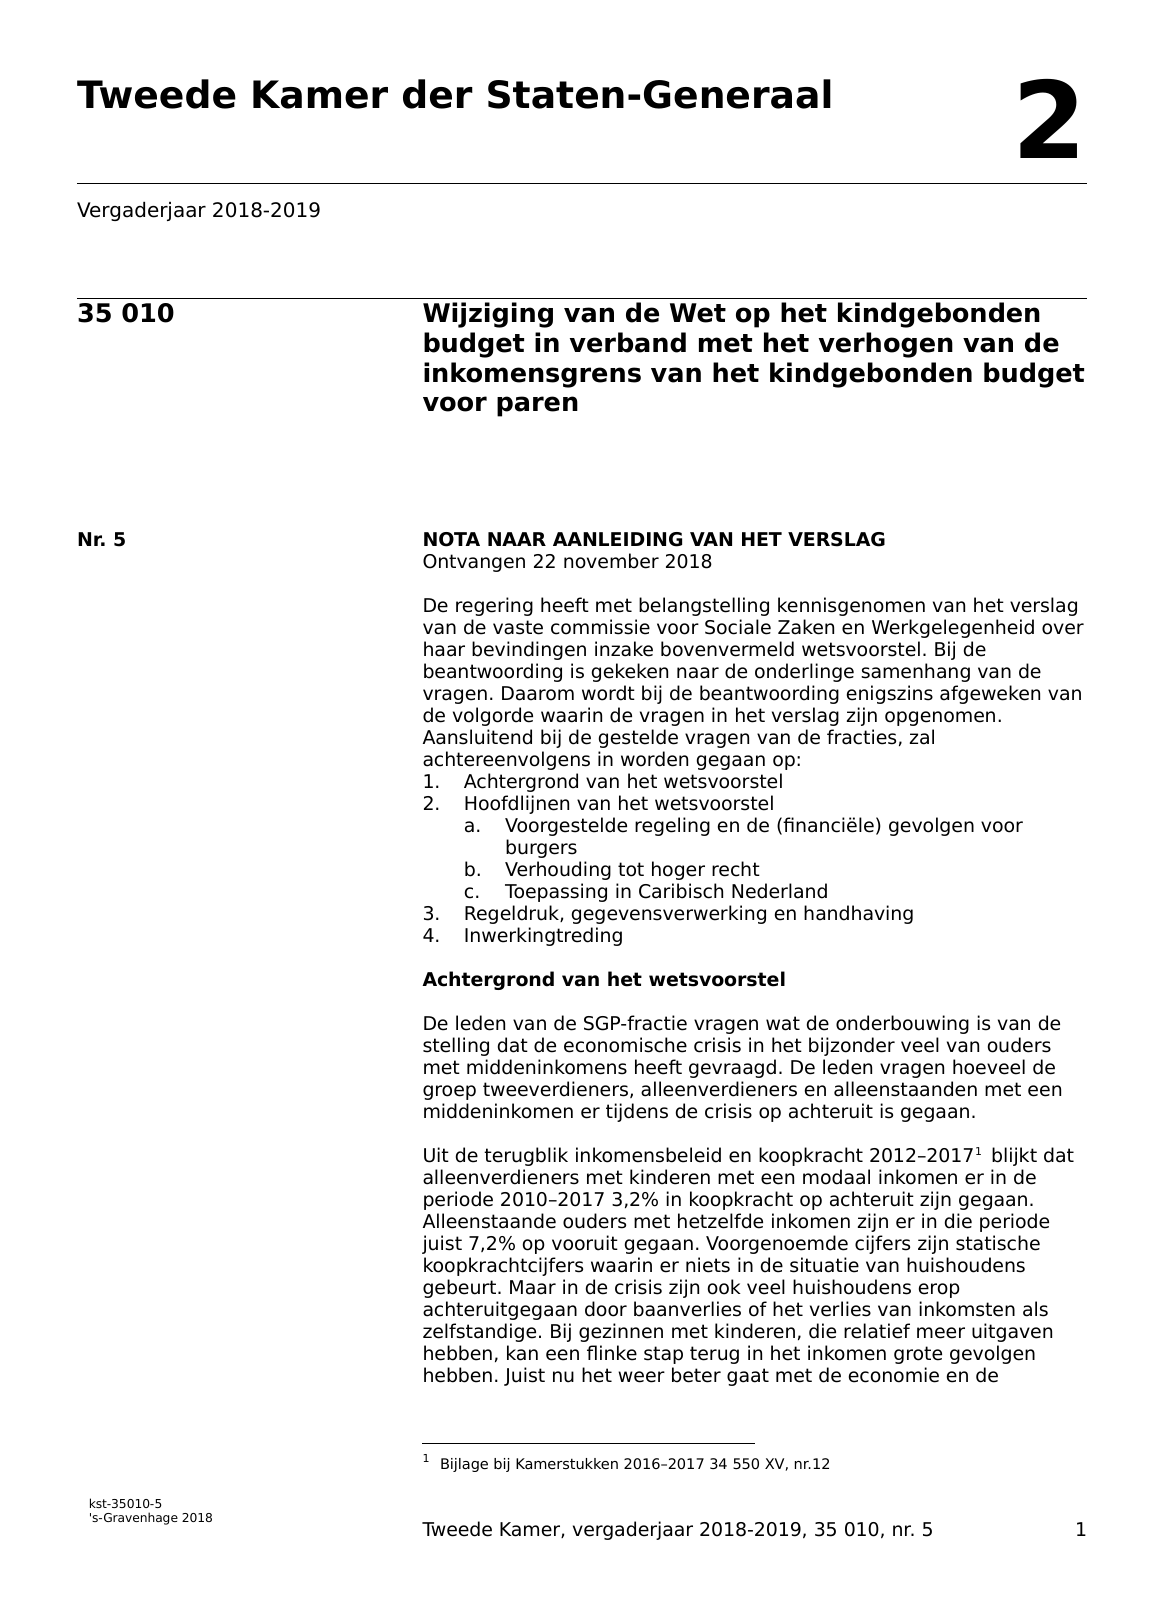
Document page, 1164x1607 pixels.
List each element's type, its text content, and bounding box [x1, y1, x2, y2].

subtitle 35 010 Wijziging van de Wet op het kindgebonden budget in verband met het verhogen van de inkomensgrens van het kindgebonden budget voor paren [77, 299, 1087, 418]
text a. Voorgestelde regeling en de (financiële) gevolgen voor burgers [464, 815, 1087, 859]
subtitle Nr. 5 NOTA NAAR AANLEIDING VAN HET VERSLAG [77, 529, 1087, 551]
text 2. Hoofdlijnen van het wetsvoorstel [422, 793, 1087, 815]
text kst-35010-5 [88, 1497, 323, 1511]
table_header 2 [886, 59, 1087, 183]
text 's-Gravenhage 2018 [88, 1511, 323, 1525]
text b. Verhouding tot hoger recht [464, 859, 1087, 881]
text De leden van de SGP-fractie vragen wat de onderbouwing is van de stelling dat de economische crisis in het bijzonder veel van ouders met middeninkomens heeft gevraagd. De leden vragen hoeveel de groep tweeverdieners, alleenverdieners en alleenstaanden met een middeninkomen er tijdens de crisis op achteruit is gegaan. [422, 1013, 1087, 1123]
text Bijlage bij Kamerstukken 2016–2017 34 550 XV, nr.12 [422, 1452, 1087, 1474]
text Uit de terugblik inkomensbeleid en koopkracht 2012–2017 blijkt dat alleenverdieners met kinderen met een modaal inkomen er in de periode 2010–2017 3,2% in koopkracht op achteruit zijn gegaan. Alleenstaande ouders met hetzelfde inkomen zijn er in die periode juist 7,2% op vooruit gegaan. Voorgenoemde cijfers zijn statische koopkrachtcijfers waarin er niets in de situatie van huishoudens gebeurt. Maar in de crisis zijn ook veel huishoudens erop achteruitgegaan door baanverlies of het verlies van inkomsten als zelfstandige. Bij gezinnen met kinderen, die relatief meer uitgaven hebben, kan een flinke stap terug in het inkomen grote gevolgen hebben. Juist nu het weer beter gaat met de economie en de [422, 1145, 1087, 1387]
text De regering heeft met belangstelling kennisgenomen van het verslag van de vaste commissie voor Sociale Zaken en Werkgelegenheid over haar bevindingen inzake bovenvermeld wetsvoorstel. Bij de beantwoording is gekeken naar de onderlinge samenhang van de vragen. Daarom wordt bij de beantwoording enigszins afgeweken van de volgorde waarin de vragen in het verslag zijn opgenomen. Aansluitend bij de gestelde vragen van de fracties, zal achtereenvolgens in worden gegaan op: [422, 595, 1087, 771]
table_header Tweede Kamer der Staten-Generaal [77, 59, 886, 183]
text Ontvangen 22 november 2018 [422, 551, 1087, 573]
text 1. Achtergrond van het wetsvoorstel [422, 771, 1087, 793]
text 3. Regeldruk, gegevensverwerking en handhaving [422, 903, 1087, 924]
table_cell Vergaderjaar 2018-2019 [77, 184, 1087, 298]
text c. Toepassing in Caribisch Nederland [464, 881, 1087, 903]
subtitle Achtergrond van het wetsvoorstel [422, 969, 1087, 991]
text 4. Inwerkingtreding [422, 924, 1087, 947]
